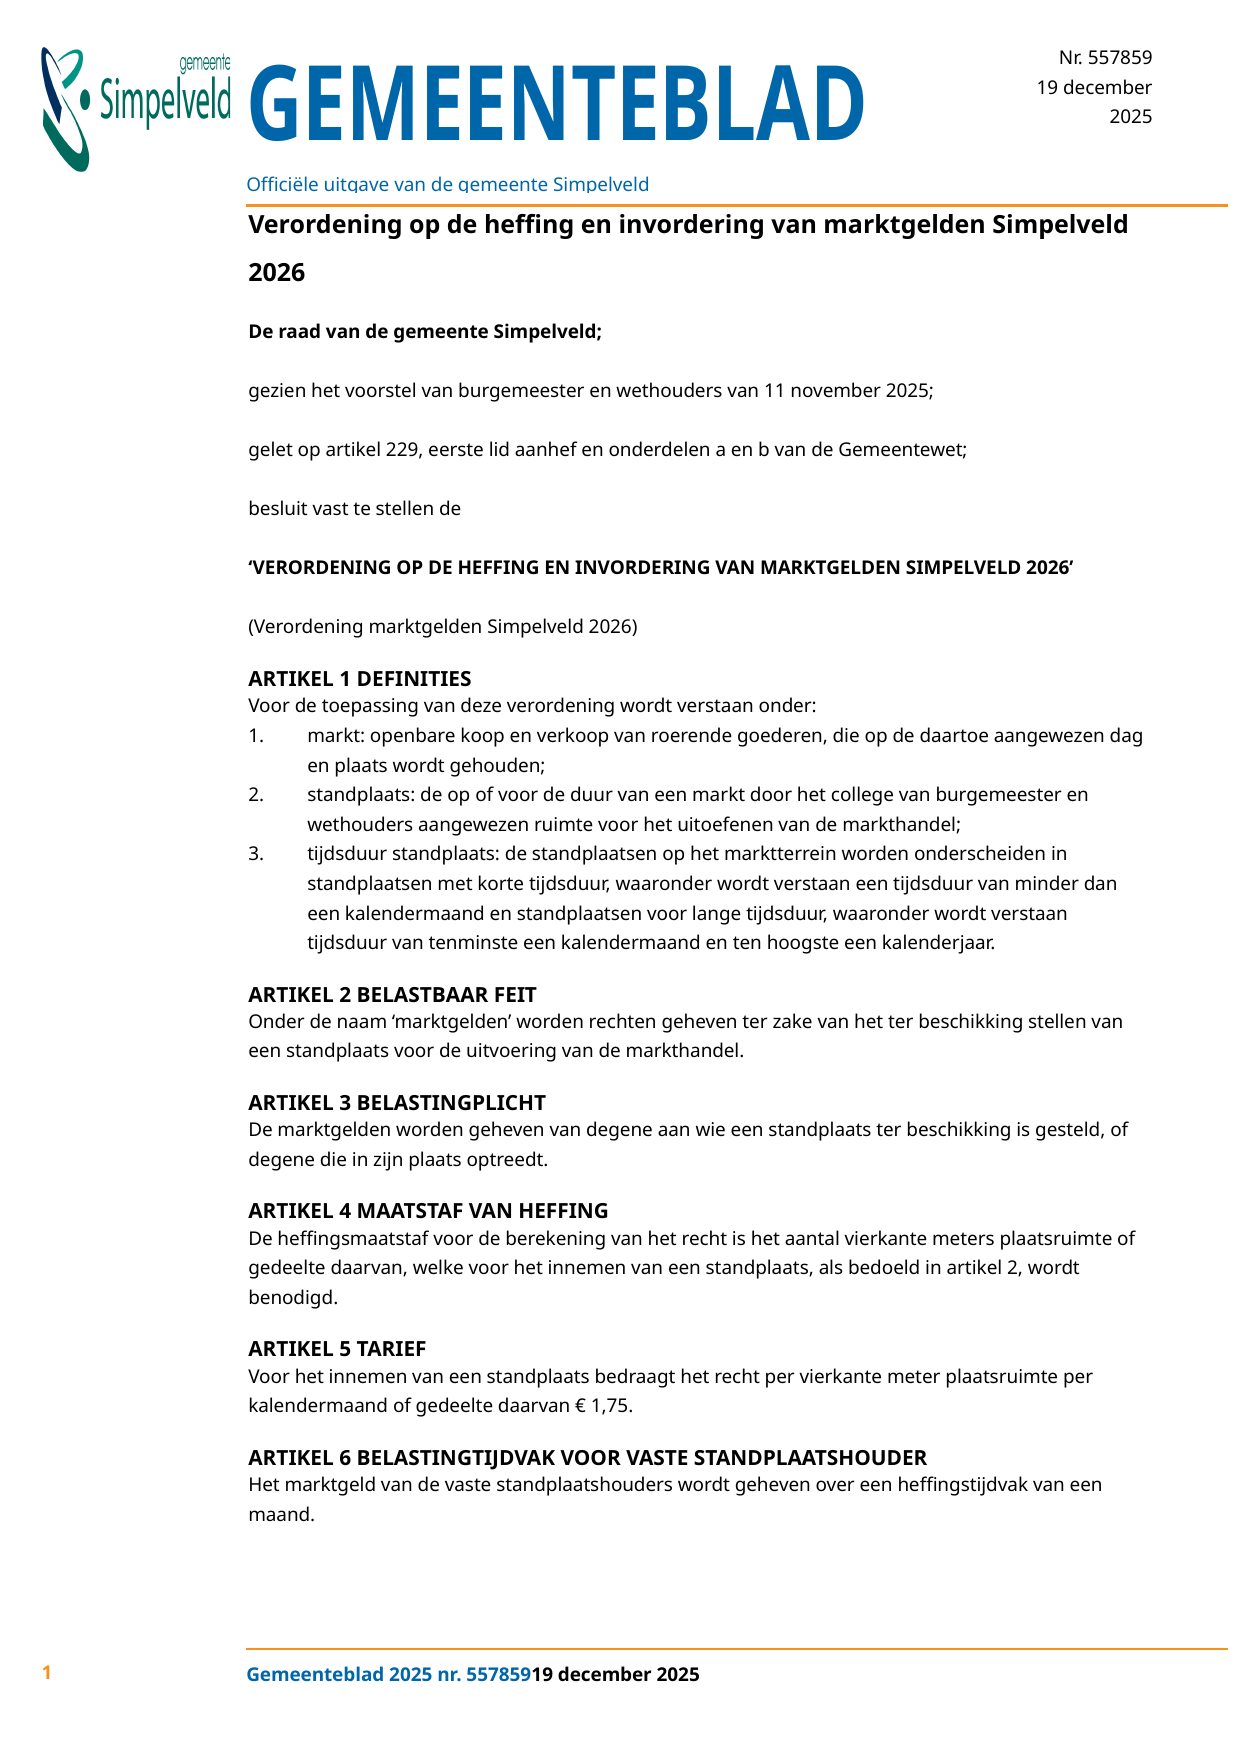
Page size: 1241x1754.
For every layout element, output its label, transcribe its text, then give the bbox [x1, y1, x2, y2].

text besluit vast te stellen de [248, 495, 1152, 521]
text Verordening op de heffing en invordering van marktgelden Simpelveld 2026 [248, 207, 1152, 288]
list standplaats: de op of voor de duur van een markt door het college van burgemeester en wethouders aangewezen ruimte voor het uitoefenen van de markthandel; [248, 781, 1152, 837]
text ARTIKEL 4 MAATSTAF VAN HEFFING [248, 1197, 1152, 1225]
text (Verordening marktgelden Simpelveld 2026) [248, 614, 1152, 639]
text De raad van de gemeente Simpelveld; [248, 318, 1152, 344]
text ARTIKEL 2 BELASTBAAR FEIT [248, 980, 1152, 1008]
text Het marktgeld van de vaste standplaatshouders wordt geheven over een heffingstijdvak van een maand. [248, 1471, 1152, 1527]
text ARTIKEL 6 BELASTINGTIJDVAK VOOR VASTE STANDPLAATSHOUDER [248, 1443, 1152, 1471]
text De heffingsmaatstaf voor de berekening van het recht is het aantal vierkante meters plaatsruimte of gedeelte daarvan, welke voor het innemen van een standplaats, als bedoeld in artikel 2, wordt benodigd. [248, 1225, 1152, 1310]
picture [41, 47, 231, 172]
text Voor de toepassing van deze verordening wordt verstaan onder: [248, 693, 1152, 718]
text Voor het innemen van een standplaats bedraagt het recht per vierkante meter plaatsruimte per kalendermaand of gedeelte daarvan € 1,75. [248, 1363, 1152, 1418]
text ‘VERORDENING OP DE HEFFING EN INVORDERING VAN MARKTGELDEN SIMPELVELD 2026’ [248, 554, 1152, 580]
text gelet op artikel 229, eerste lid aanhef en onderdelen a en b van de Gemeentewet; [248, 436, 1152, 462]
text De marktgelden worden geheven van degene aan wie een standplaats ter beschikking is gesteld, of degene die in zijn plaats optreedt. [248, 1117, 1152, 1172]
text ARTIKEL 5 TARIEF [248, 1334, 1152, 1363]
text ARTIKEL 1 DEFINITIES [248, 664, 1152, 693]
text gezien het voorstel van burgemeester en wethouders van 11 november 2025; [248, 377, 1152, 403]
text ARTIKEL 3 BELASTINGPLICHT [248, 1088, 1152, 1117]
text Onder de naam ‘marktgelden’ worden rechten geheven ter zake van het ter beschikking stellen van een standplaats voor de uitvoering van de markthandel. [248, 1008, 1152, 1063]
list tijdsduur standplaats: de standplaatsen op het marktterrein worden onderscheiden in standplaatsen met korte tijdsduur, waaronder wordt verstaan een tijdsduur van minder dan een kalendermaand en standplaatsen voor lange tijdsduur, waaronder wordt verstaan tijdsduur van tenminste een kalendermaand en ten hoogste een kalenderjaar. [248, 841, 1152, 955]
list markt: openbare koop en verkoop van roerende goederen, die op de daartoe aangewezen dag en plaats wordt gehouden; [248, 722, 1152, 777]
